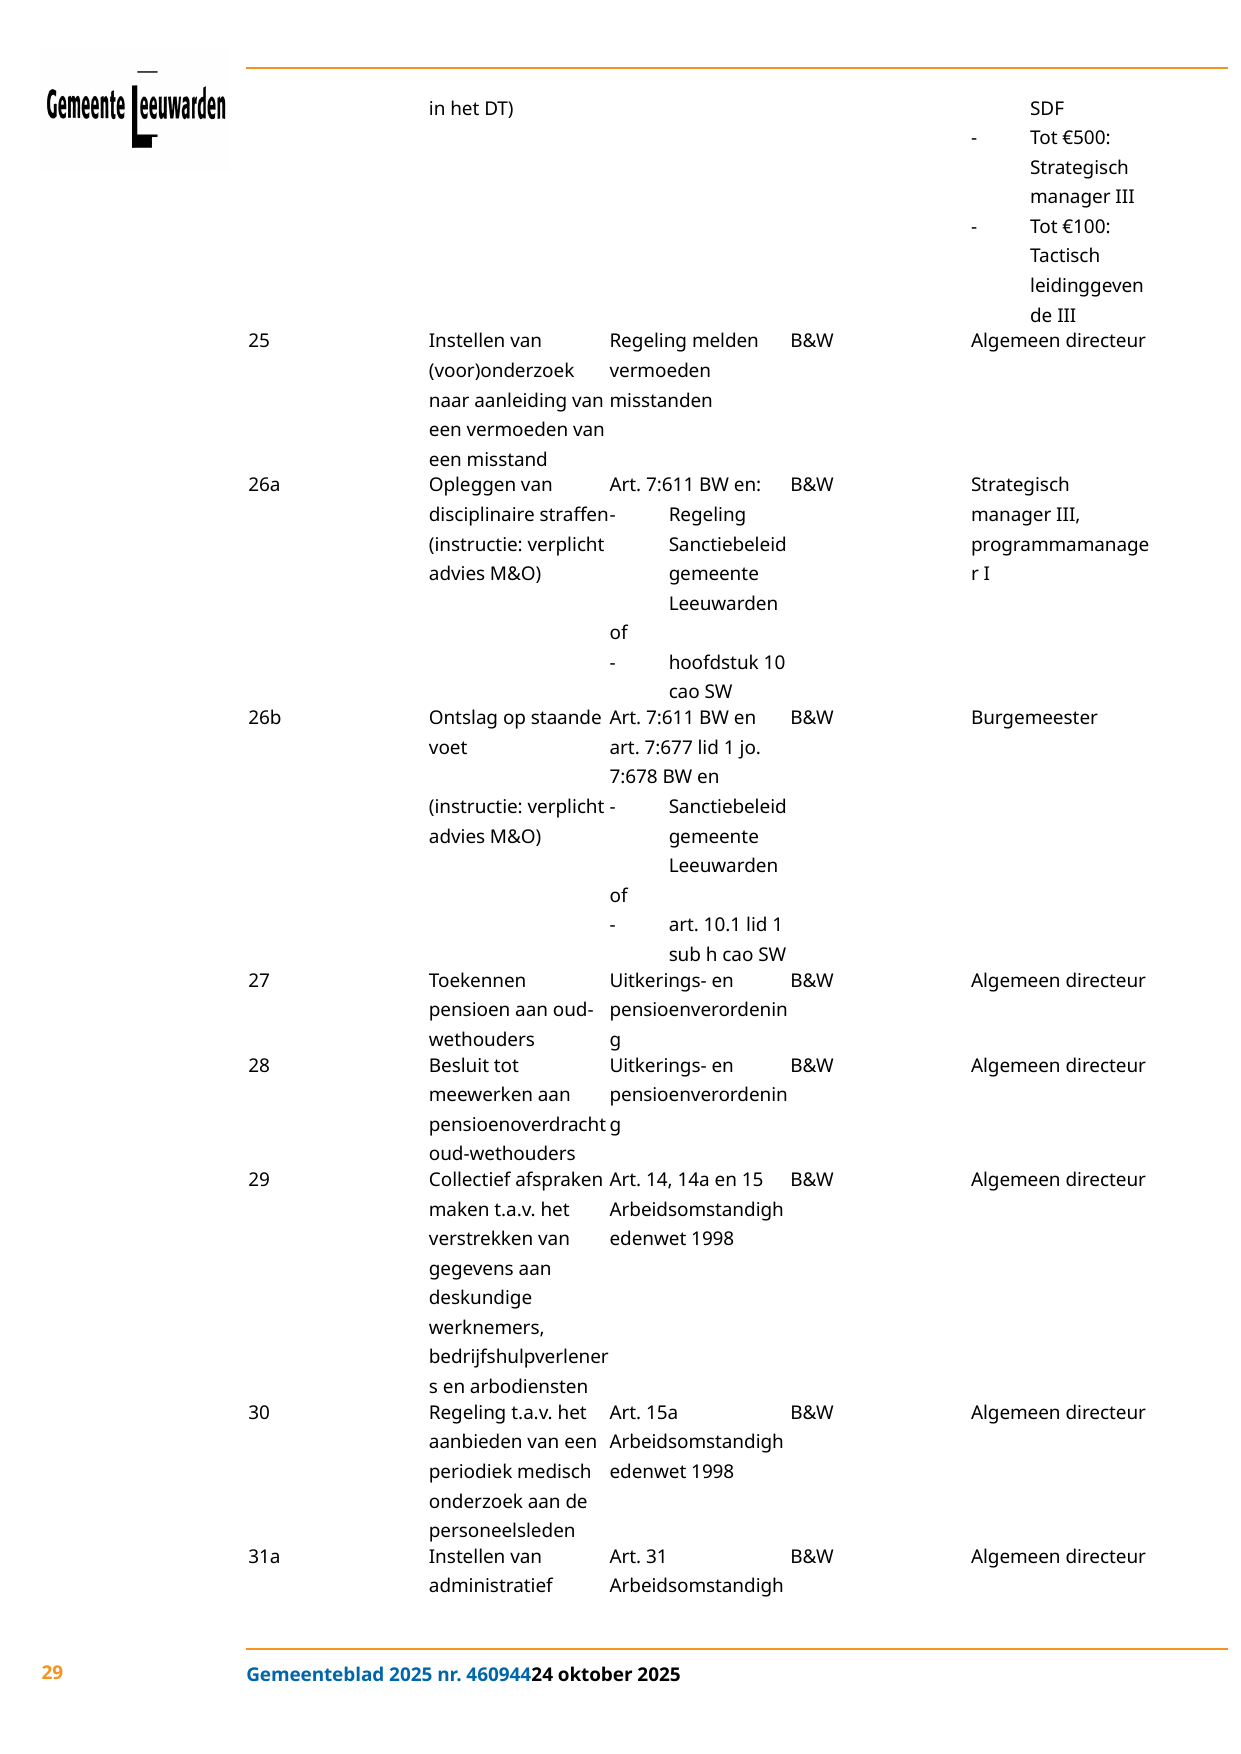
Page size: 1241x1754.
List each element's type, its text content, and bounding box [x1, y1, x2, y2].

table_cell SDF Tot €500: Strategisch manager III Tot €100: Tactisch leidinggevende III [971, 95, 1152, 328]
table_cell 30 [248, 1399, 429, 1543]
table_cell in het DT) [429, 95, 609, 328]
table_cell Art. 7:611 BW en: Regeling Sanctiebeleid gemeente Leeuwarden of hoofdstuk 10 cao SW [609, 472, 790, 704]
table_cell Algemeen directeur [971, 1543, 1152, 1598]
table_cell Algemeen directeur [971, 1052, 1152, 1166]
table_cell 25 [248, 328, 429, 472]
table_cell Art. 15a Arbeidsomstandighedenwet 1998 [609, 1399, 790, 1543]
picture [41, 47, 231, 172]
table_cell B&W [790, 1543, 971, 1598]
table_cell Algemeen directeur [971, 1166, 1152, 1399]
table_cell B&W [790, 472, 971, 704]
table_cell B&W [790, 328, 971, 472]
table_cell Strategisch manager III, programmamanager I [971, 472, 1152, 704]
table_cell 26b [248, 705, 429, 967]
table_cell 31a [248, 1543, 429, 1598]
table_cell Algemeen directeur [971, 1399, 1152, 1543]
table_cell B&W [790, 1052, 971, 1166]
table_cell Algemeen directeur [971, 967, 1152, 1052]
table_cell [790, 95, 971, 328]
table_cell Collectief afspraken maken t.a.v. het verstrekken van gegevens aan deskundige werknemers, bedrijfshulpverleners en arbodiensten [429, 1166, 609, 1399]
table_cell Uitkerings- en pensioenverordening [609, 1052, 790, 1166]
table_cell [609, 95, 790, 328]
table_cell Opleggen van disciplinaire straffen (instructie: verplicht advies M&O) [429, 472, 609, 704]
table_cell [248, 95, 429, 328]
table_cell 29 [248, 1166, 429, 1399]
table_cell Regeling melden vermoeden misstanden [609, 328, 790, 472]
table_cell 28 [248, 1052, 429, 1166]
table_cell Art. 14, 14a en 15 Arbeidsomstandighedenwet 1998 [609, 1166, 790, 1399]
table_cell 27 [248, 967, 429, 1052]
table_cell Instellen van (voor)onderzoek naar aanleiding van een vermoeden van een misstand [429, 328, 609, 472]
table_cell Burgemeester [971, 705, 1152, 967]
table_cell 26a [248, 472, 429, 704]
table_cell Uitkerings- en pensioenverordening [609, 967, 790, 1052]
table_cell Besluit tot meewerken aan pensioenoverdracht oud-wethouders [429, 1052, 609, 1166]
table_cell Toekennen pensioen aan oud-wethouders [429, 967, 609, 1052]
table_cell B&W [790, 705, 971, 967]
table_cell Ontslag op staande voet (instructie: verplicht advies M&O) [429, 705, 609, 967]
table_cell Regeling t.a.v. het aanbieden van een periodiek medisch onderzoek aan de personeelsleden [429, 1399, 609, 1543]
table_cell Algemeen directeur [971, 328, 1152, 472]
table_cell B&W [790, 1166, 971, 1399]
table_cell Art. 31 Arbeidsomstandigh [609, 1543, 790, 1598]
table_cell Instellen van administratief [429, 1543, 609, 1598]
table_cell B&W [790, 967, 971, 1052]
table_cell B&W [790, 1399, 971, 1543]
table_cell Art. 7:611 BW en art. 7:677 lid 1 jo. 7:678 BW en Sanctiebeleid gemeente Leeuwarden of art. 10.1 lid 1 sub h cao SW [609, 705, 790, 967]
